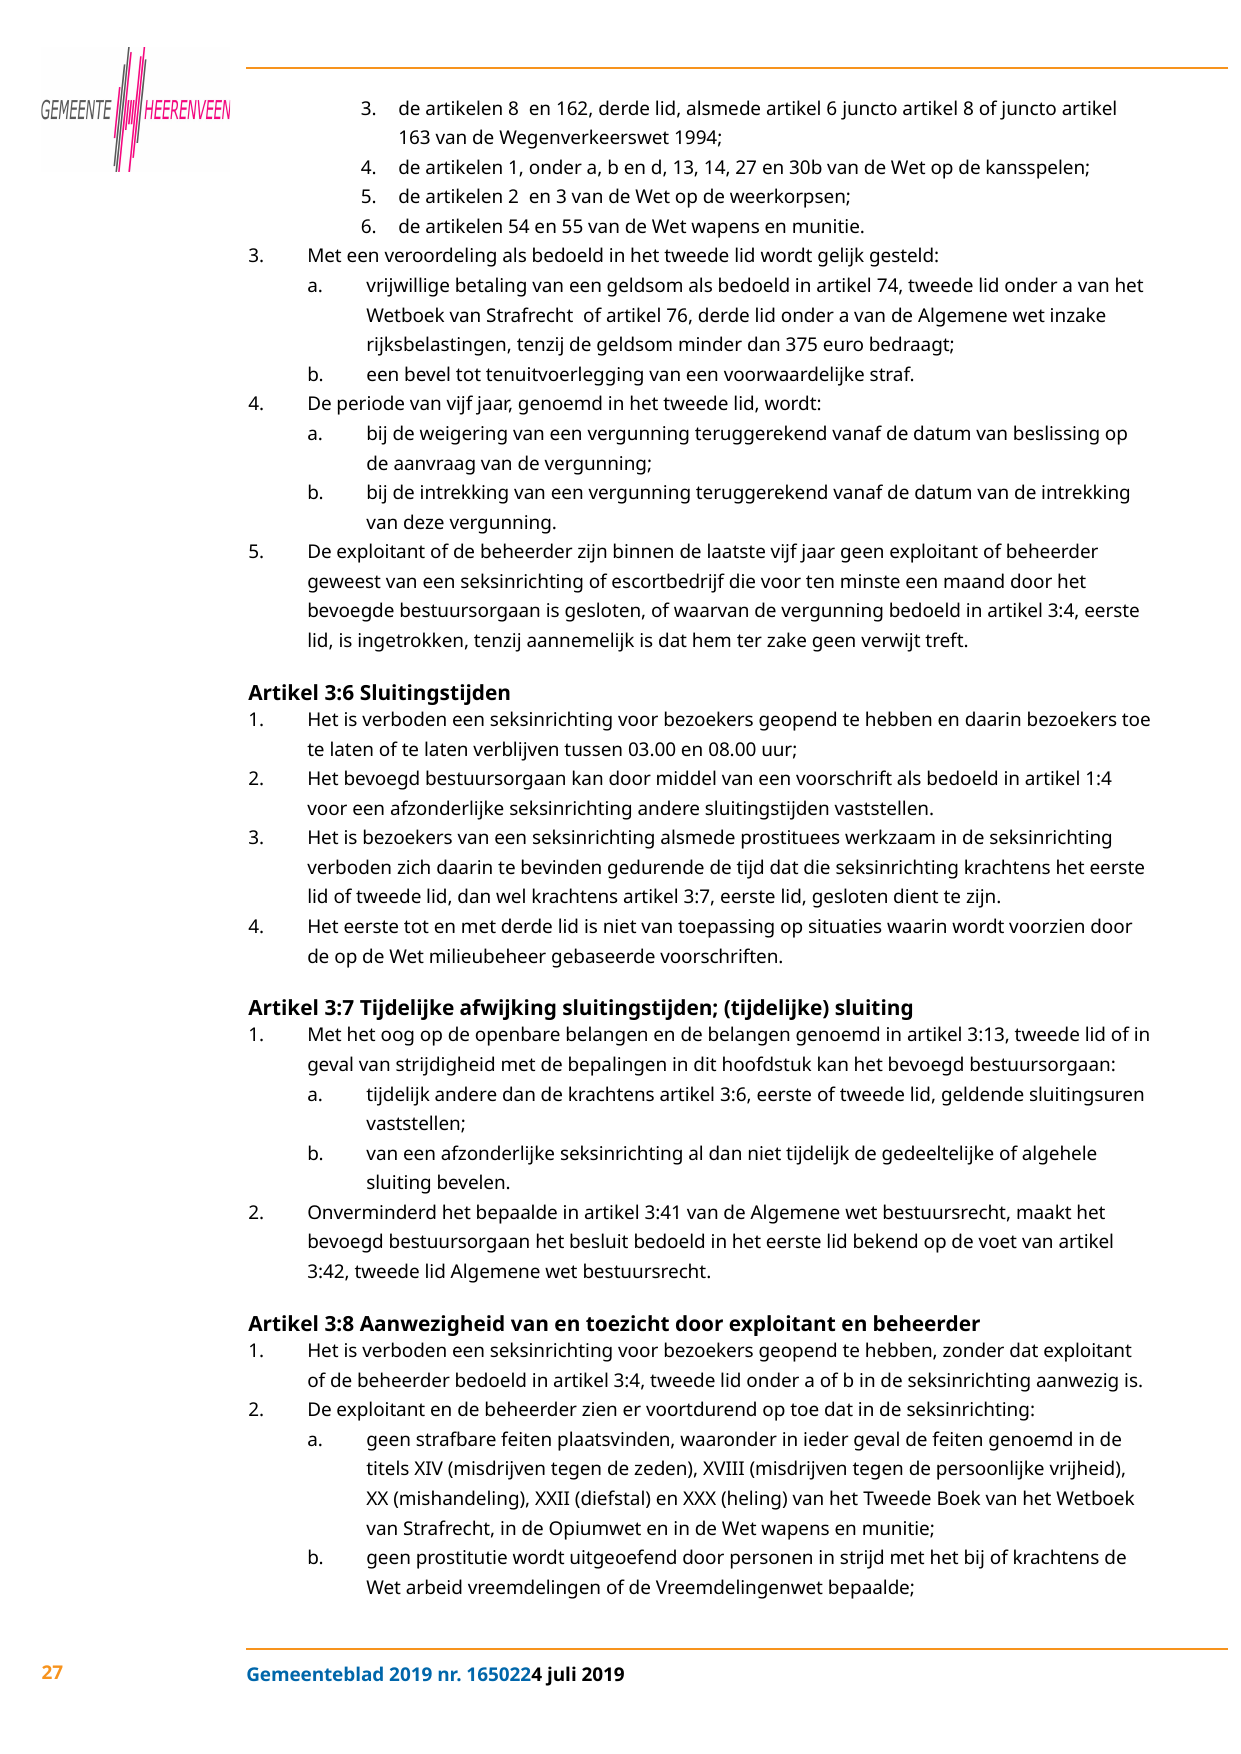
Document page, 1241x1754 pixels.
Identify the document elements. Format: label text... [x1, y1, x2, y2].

list De periode van vijf jaar, genoemd in het tweede lid, wordt: [248, 391, 1152, 416]
list Het eerste tot en met derde lid is niet van toepassing op situaties waarin wordt voorzien door de op de Wet milieubeheer gebaseerde voorschriften. [248, 913, 1152, 968]
list bij de intrekking van een vergunning teruggerekend vanaf de datum van de intrekking van deze vergunning. [307, 479, 1152, 535]
list De exploitant en de beheerder zien er voortdurend op toe dat in de seksinrichting: [248, 1396, 1152, 1422]
list Het bevoegd bestuursorgaan kan door middel van een voorschrift als bedoeld in artikel 1:4 voor een afzonderlijke seksinrichting andere sluitingstijden vaststellen. [248, 765, 1152, 821]
list geen strafbare feiten plaatsvinden, waaronder in ieder geval de feiten genoemd in de titels XIV (misdrijven tegen de zeden), XVIII (misdrijven tegen de persoonlijke vrijheid), XX (mishandeling), XXII (diefstal) en XXX (heling) van het Tweede Boek van het Wetboek van Strafrecht, in de Opiumwet en in de Wet wapens en munitie; [307, 1426, 1152, 1540]
list de artikelen 1, onder a, b en d, 13, 14, 27 en 30b van de Wet op de kansspelen; [361, 154, 1152, 180]
list de artikelen 54 en 55 van de Wet wapens en munitie. [361, 213, 1152, 239]
list de artikelen 2 en 3 van de Wet op de weerkorpsen; [361, 183, 1152, 209]
text Artikel 3:7 Tijdelijke afwijking sluitingstijden; (tijdelijke) sluiting [248, 993, 1152, 1022]
list Met het oog op de openbare belangen en de belangen genoemd in artikel 3:13, tweede lid of in geval van strijdigheid met de bepalingen in dit hoofdstuk kan het bevoegd bestuursorgaan: [248, 1022, 1152, 1077]
list tijdelijk andere dan de krachtens artikel 3:6, eerste of tweede lid, geldende sluitingsuren vaststellen; [307, 1081, 1152, 1136]
list geen prostitutie wordt uitgeoefend door personen in strijd met het bij of krachtens de Wet arbeid vreemdelingen of de Vreemdelingenwet bepaalde; [307, 1544, 1152, 1599]
list Het is bezoekers van een seksinrichting alsmede prostituees werkzaam in de seksinrichting verboden zich daarin te bevinden gedurende de tijd dat die seksinrichting krachtens het eerste lid of tweede lid, dan wel krachtens artikel 3:7, eerste lid, gesloten dient te zijn. [248, 824, 1152, 909]
list de artikelen 8 en 162, derde lid, alsmede artikel 6 juncto artikel 8 of juncto artikel 163 van de Wegenverkeerswet 1994; [361, 95, 1152, 150]
list Het is verboden een seksinrichting voor bezoekers geopend te hebben, zonder dat exploitant of de beheerder bedoeld in artikel 3:4, tweede lid onder a of b in de seksinrichting aanwezig is. [248, 1337, 1152, 1392]
list Het is verboden een seksinrichting voor bezoekers geopend te hebben en daarin bezoekers toe te laten of te laten verblijven tussen 03.00 en 08.00 uur; [248, 706, 1152, 761]
text Artikel 3:6 Sluitingstijden [248, 678, 1152, 706]
list Met een veroordeling als bedoeld in het tweede lid wordt gelijk gesteld: [248, 243, 1152, 268]
list vrijwillige betaling van een geldsom als bedoeld in artikel 74, tweede lid onder a van het Wetboek van Strafrecht of artikel 76, derde lid onder a van de Algemene wet inzake rijksbelastingen, tenzij de geldsom minder dan 375 euro bedraagt; [307, 272, 1152, 357]
text Artikel 3:8 Aanwezigheid van en toezicht door exploitant en beheerder [248, 1309, 1152, 1337]
list De exploitant of de beheerder zijn binnen de laatste vijf jaar geen exploitant of beheerder geweest van een seksinrichting of escortbedrijf die voor ten minste een maand door het bevoegde bestuursorgaan is gesloten, of waarvan de vergunning bedoeld in artikel 3:4, eerste lid, is ingetrokken, tenzij aannemelijk is dat hem ter zake geen verwijt treft. [248, 538, 1152, 653]
list bij de weigering van een vergunning teruggerekend vanaf de datum van beslissing op de aanvraag van de vergunning; [307, 420, 1152, 476]
list van een afzonderlijke seksinrichting al dan niet tijdelijk de gedeeltelijke of algehele sluiting bevelen. [307, 1140, 1152, 1195]
list Onverminderd het bepaalde in artikel 3:41 van de Algemene wet bestuursrecht, maakt het bevoegd bestuursorgaan het besluit bedoeld in het eerste lid bekend op de voet van artikel 3:42, tweede lid Algemene wet bestuursrecht. [248, 1199, 1152, 1284]
picture [41, 47, 231, 172]
list een bevel tot tenuitvoerlegging van een voorwaardelijke straf. [307, 361, 1152, 387]
